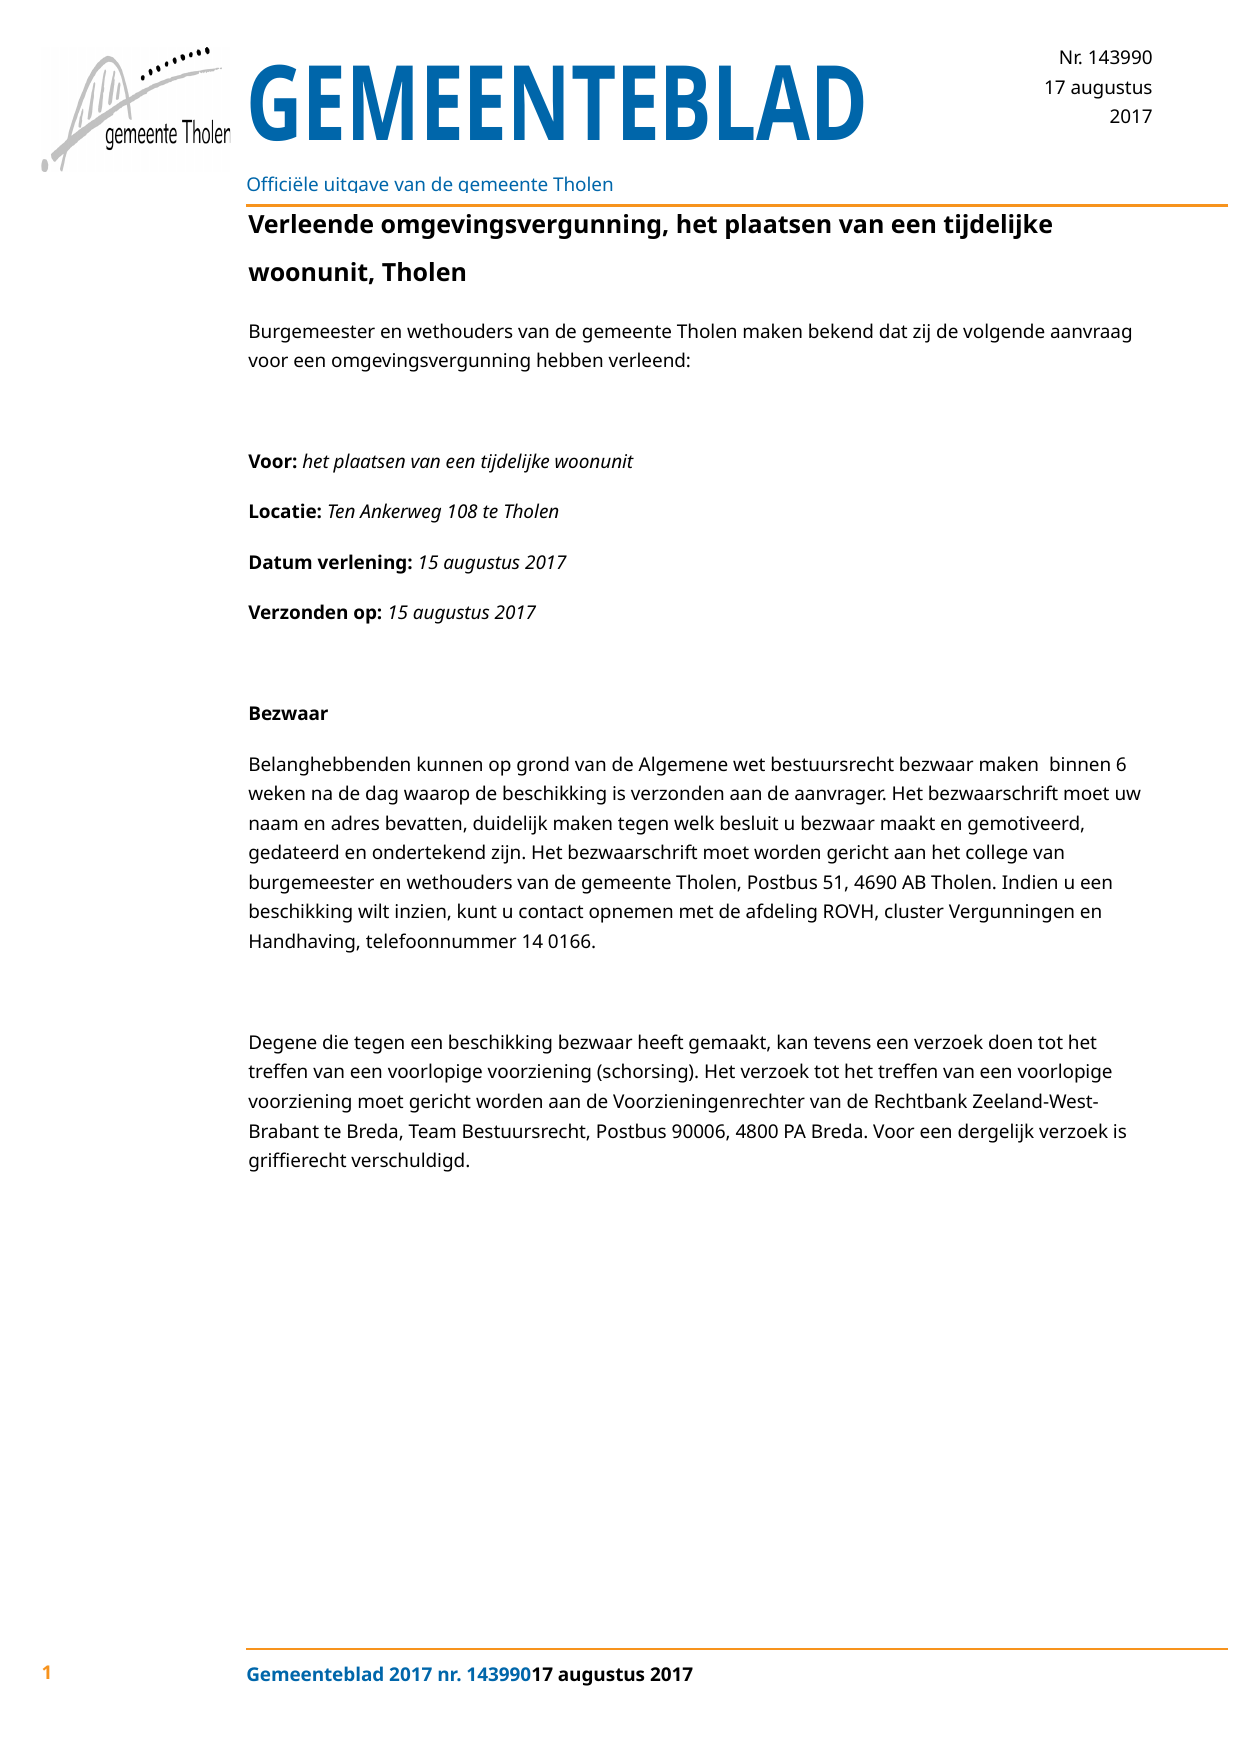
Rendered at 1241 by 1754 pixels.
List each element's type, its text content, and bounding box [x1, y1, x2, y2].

picture [41, 47, 231, 172]
text Voor: het plaatsen van een tijdelijke woonunit [248, 448, 1152, 474]
text Verleende omgevingsvergunning, het plaatsen van een tijdelijke woonunit, Tholen [248, 207, 1152, 288]
text Burgemeester en wethouders van de gemeente Tholen maken bekend dat zij de volgende aanvraag voor een omgevingsvergunning hebben verleend: [248, 318, 1152, 373]
text Bezwaar [248, 700, 1152, 726]
text Verzonden op: 15 augustus 2017 [248, 599, 1152, 625]
text Locatie: Ten Ankerweg 108 te Tholen [248, 499, 1152, 524]
text Belanghebbenden kunnen op grond van de Algemene wet bestuursrecht bezwaar maken binnen 6 weken na de dag waarop de beschikking is verzonden aan de aanvrager. Het bezwaarschrift moet uw naam en adres bevatten, duidelijk maken tegen welk besluit u bezwaar maakt en gemotiveerd, gedateerd en ondertekend zijn. Het bezwaarschrift moet worden gericht aan het college van burgemeester en wethouders van de gemeente Tholen, Postbus 51, 4690 AB Tholen. Indien u een beschikking wilt inzien, kunt u contact opnemen met de afdeling ROVH, cluster Vergunningen en Handhaving, telefoonnummer 14 0166. [248, 751, 1152, 954]
text Degene die tegen een beschikking bezwaar heeft gemaakt, kan tevens een verzoek doen tot het treffen van een voorlopige voorziening (schorsing). Het verzoek tot het treffen van een voorlopige voorziening moet gericht worden aan de Voorzieningenrechter van de Rechtbank Zeeland-West-Brabant te Breda, Team Bestuursrecht, Postbus 90006, 4800 PA Breda. Voor een dergelijk verzoek is griffierecht verschuldigd. [248, 1029, 1152, 1173]
text Datum verlening: 15 augustus 2017 [248, 549, 1152, 575]
